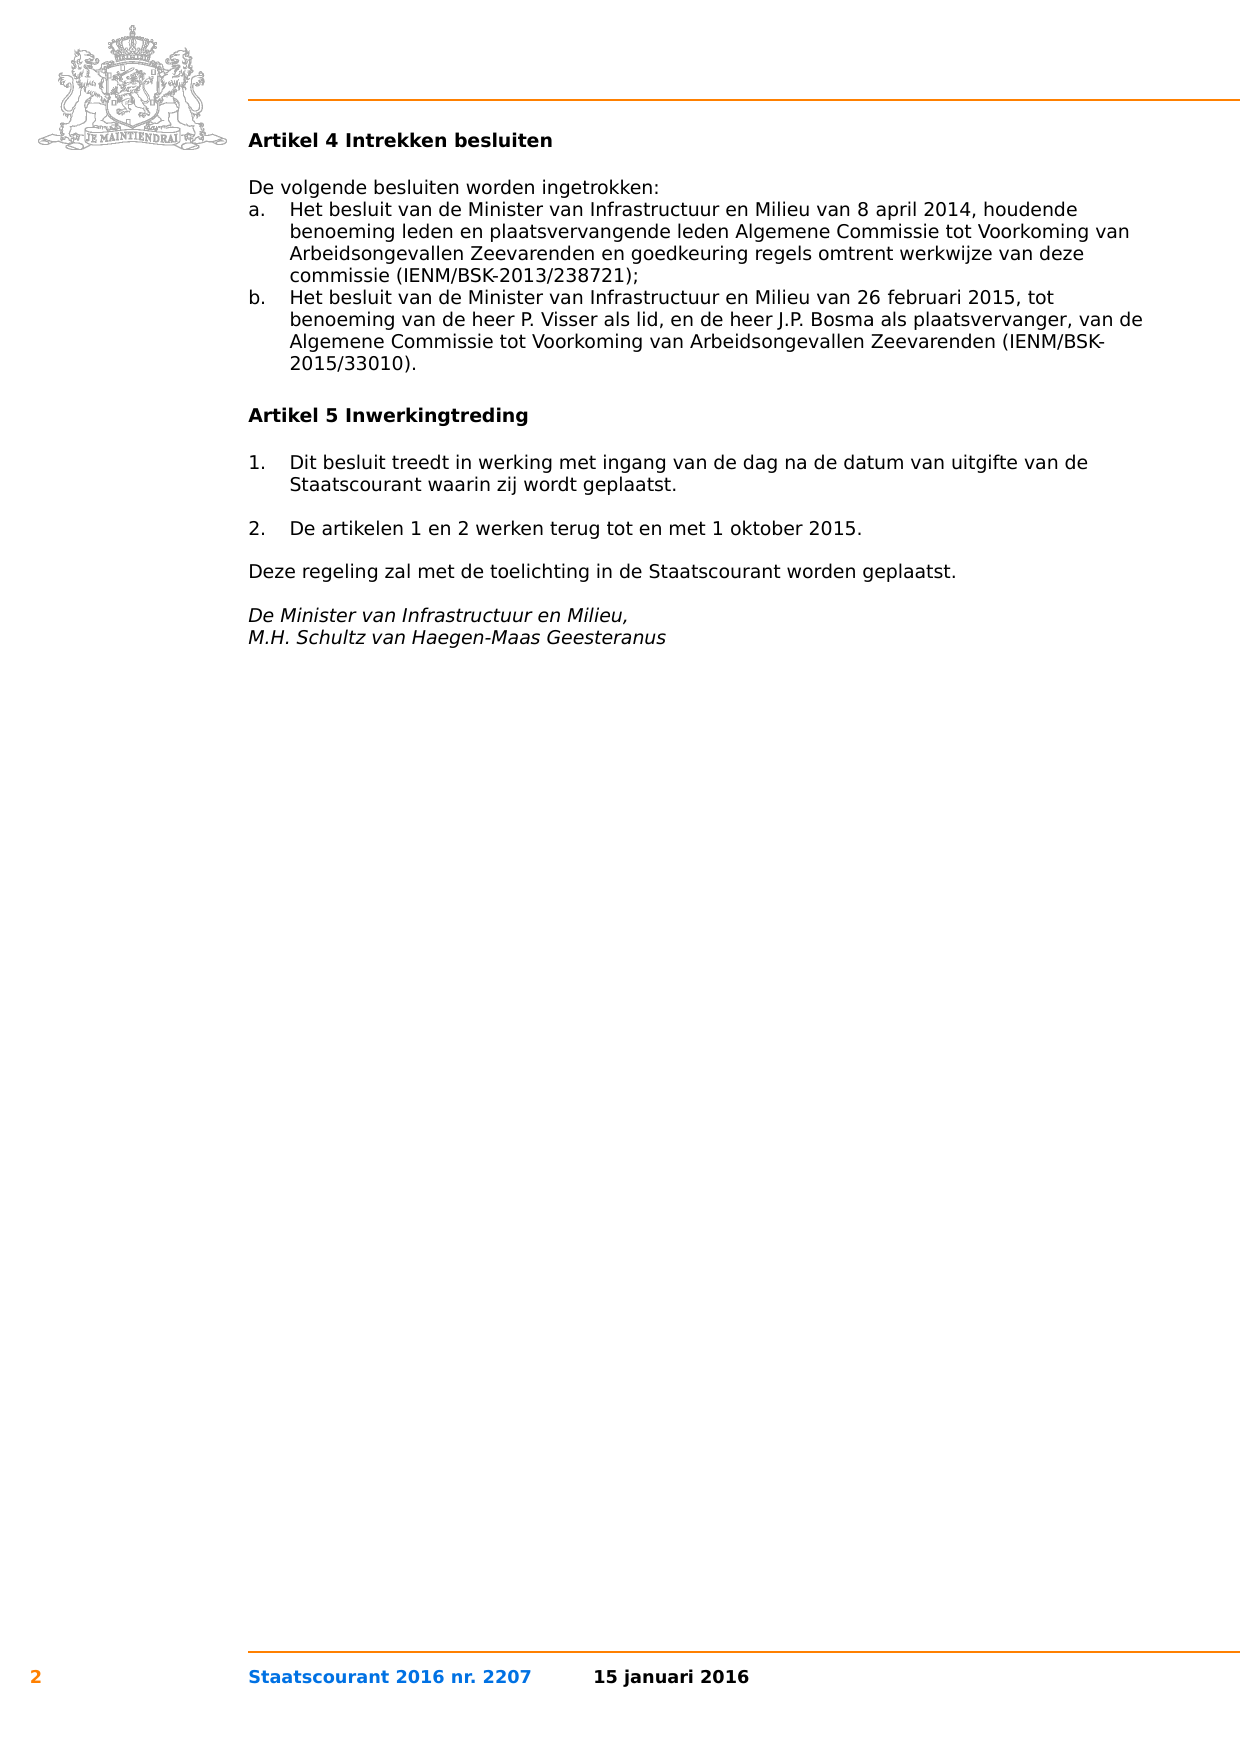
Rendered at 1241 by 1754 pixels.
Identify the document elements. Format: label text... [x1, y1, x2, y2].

text De volgende besluiten worden ingetrokken: [248, 177, 1163, 199]
picture [38, 25, 227, 150]
subtitle Artikel 5 Inwerkingtreding [248, 405, 1163, 427]
text 2. De artikelen 1 en 2 werken terug tot en met 1 oktober 2015. [248, 517, 1163, 539]
text a. Het besluit van de Minister van Infrastructuur en Milieu van 8 april 2014, houdende benoeming leden en plaatsvervangende leden Algemene Commissie tot Voorkoming van Arbeidsongevallen Zeevarenden en goedkeuring regels omtrent werkwijze van deze commissie (IENM/BSK-2013/238721); [248, 199, 1163, 287]
text De Minister van Infrastructuur en Milieu, M.H. Schultz van Haegen-Maas Geesteranus [248, 605, 1163, 649]
text Deze regeling zal met de toelichting in de Staatscourant worden geplaatst. [248, 561, 1163, 583]
text 1. Dit besluit treedt in werking met ingang van de dag na de datum van uitgifte van de Staatscourant waarin zij wordt geplaatst. [248, 452, 1163, 496]
subtitle Artikel 4 Intrekken besluiten [248, 130, 1163, 152]
text b. Het besluit van de Minister van Infrastructuur en Milieu van 26 februari 2015, tot benoeming van de heer P. Visser als lid, en de heer J.P. Bosma als plaatsvervanger, van de Algemene Commissie tot Voorkoming van Arbeidsongevallen Zeevarenden (IENM/BSK-2015/33010). [248, 287, 1163, 375]
